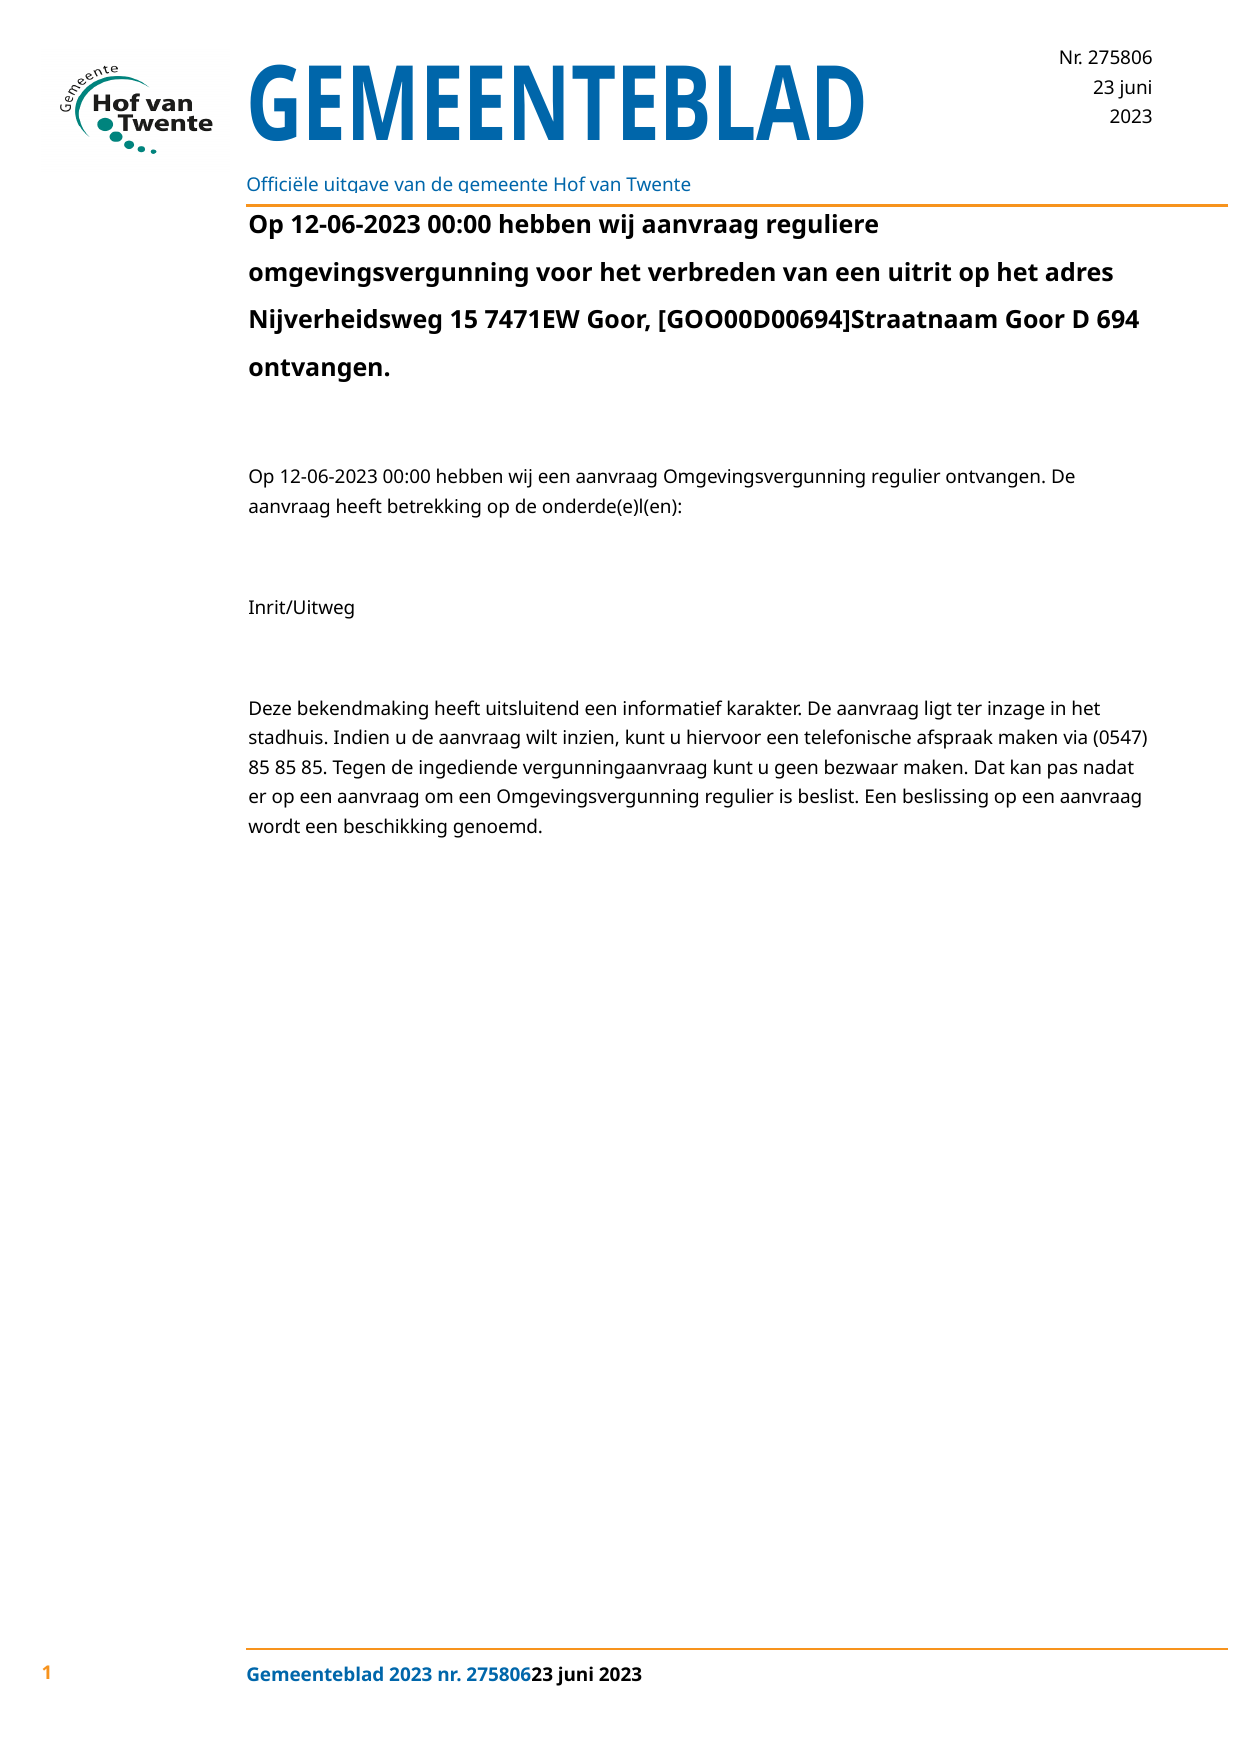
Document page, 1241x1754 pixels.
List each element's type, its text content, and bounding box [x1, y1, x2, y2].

text Op 12-06-2023 00:00 hebben wij een aanvraag Omgevingsvergunning regulier ontvangen. De aanvraag heeft betrekking op de onderde(e)l(en): [248, 463, 1152, 519]
picture [41, 47, 231, 172]
text Inrit/Uitweg [248, 594, 1152, 620]
text Op 12-06-2023 00:00 hebben wij aanvraag reguliere omgevingsvergunning voor het verbreden van een uitrit op het adres Nijverheidsweg 15 7471EW Goor, [GOO00D00694]Straatnaam Goor D 694 ontvangen. [248, 207, 1152, 384]
text Deze bekendmaking heeft uitsluitend een informatief karakter. De aanvraag ligt ter inzage in het stadhuis. Indien u de aanvraag wilt inzien, kunt u hiervoor een telefonische afspraak maken via (0547) 85 85 85. Tegen de ingediende vergunningaanvraag kunt u geen bezwaar maken. Dat kan pas nadat er op een aanvraag om een Omgevingsvergunning regulier is beslist. Een beslissing op een aanvraag wordt een beschikking genoemd. [248, 695, 1152, 839]
